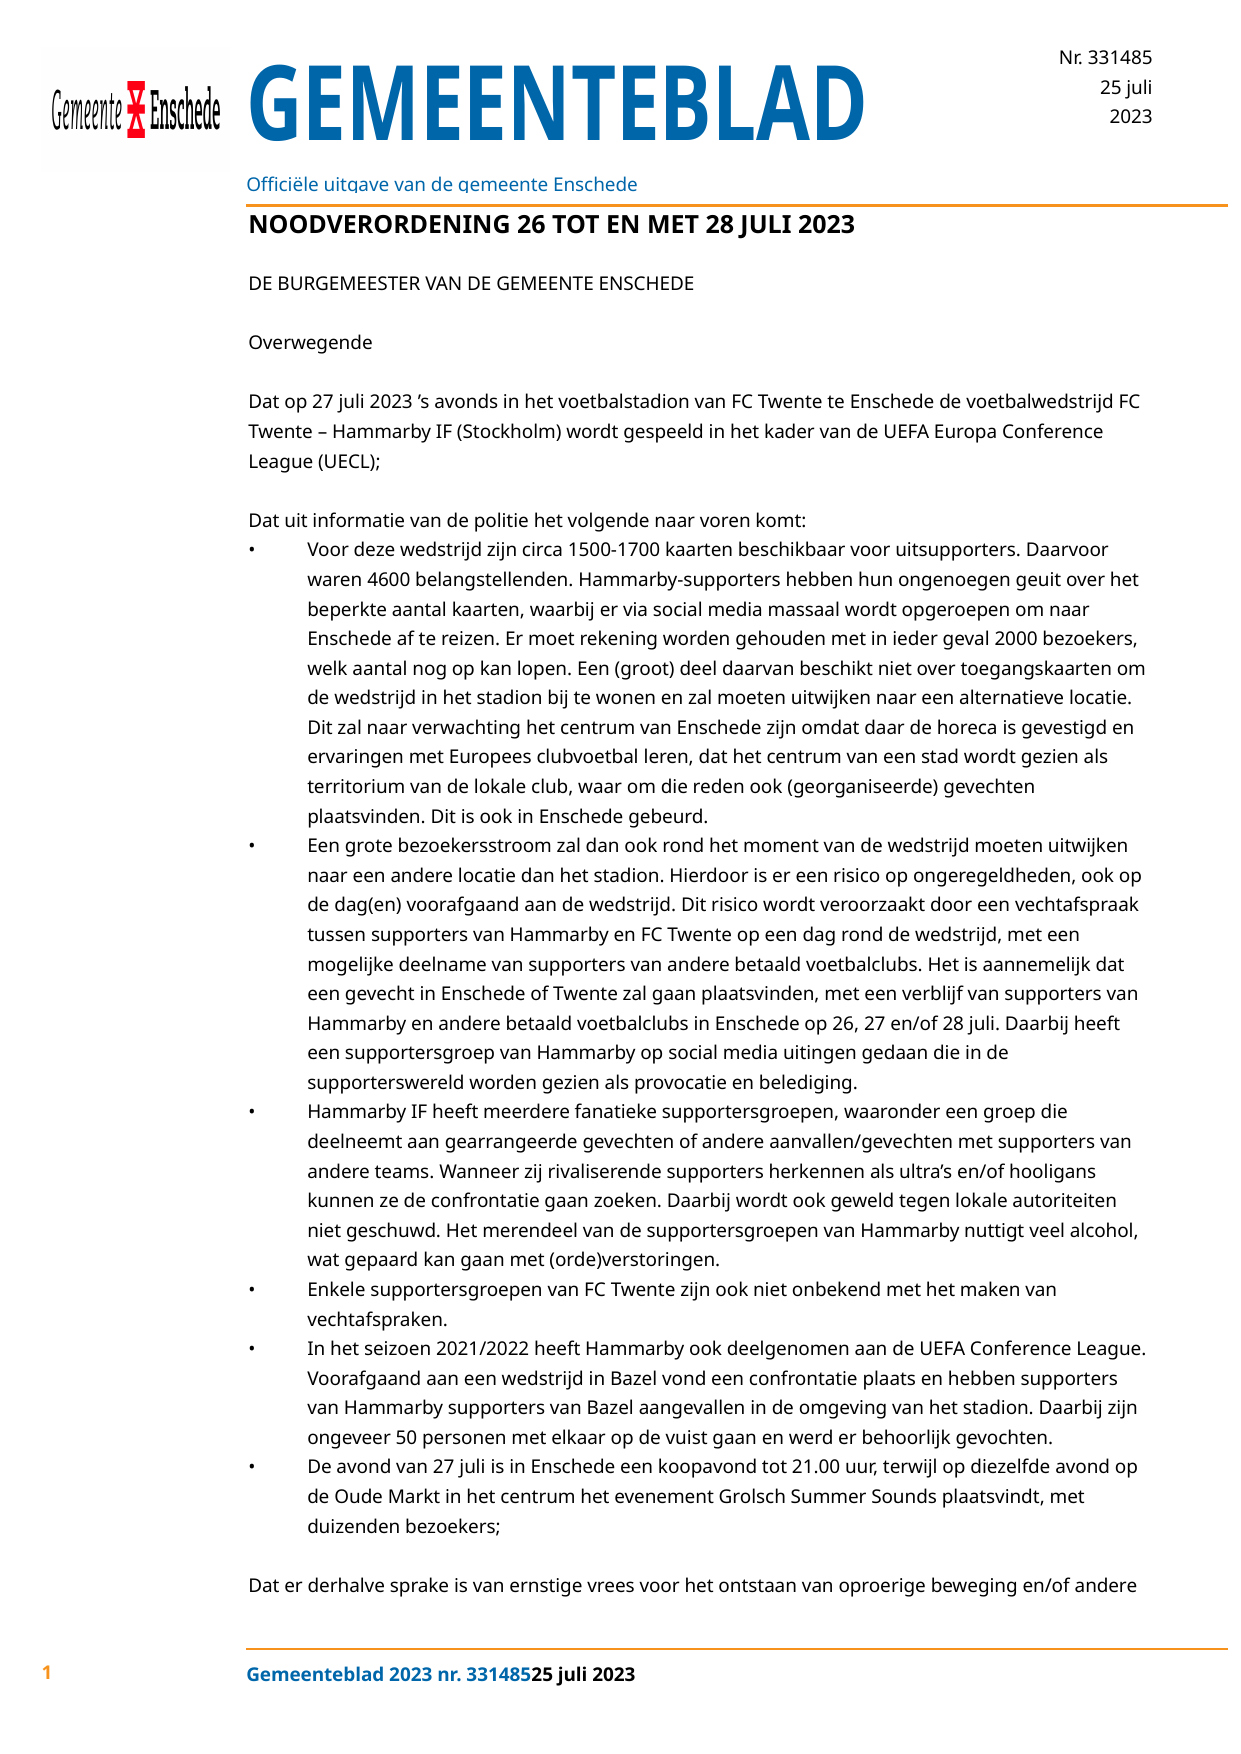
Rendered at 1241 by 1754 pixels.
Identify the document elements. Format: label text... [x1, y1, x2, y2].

list Een grote bezoekersstroom zal dan ook rond het moment van de wedstrijd moeten uitwijken naar een andere locatie dan het stadion. Hierdoor is er een risico op ongeregeldheden, ook op de dag(en) voorafgaand aan de wedstrijd. Dit risico wordt veroorzaakt door een vechtafspraak tussen supporters van Hammarby en FC Twente op een dag rond de wedstrijd, met een mogelijke deelname van supporters van andere betaald voetbalclubs. Het is aannemelijk dat een gevecht in Enschede of Twente zal gaan plaatsvinden, met een verblijf van supporters van Hammarby en andere betaald voetbalclubs in Enschede op 26, 27 en/of 28 juli. Daarbij heeft een supportersgroep van Hammarby op social media uitingen gedaan die in de supporterswereld worden gezien als provocatie en belediging. [248, 832, 1152, 1095]
text Dat er derhalve sprake is van ernstige vrees voor het ontstaan van oproerige beweging en/of andere [248, 1572, 1152, 1598]
list Enkele supportersgroepen van FC Twente zijn ook niet onbekend met het maken van vechtafspraken. [248, 1276, 1152, 1331]
picture [41, 47, 231, 172]
text Dat uit informatie van de politie het volgende naar voren komt: [248, 507, 1152, 533]
list Voor deze wedstrijd zijn circa 1500-1700 kaarten beschikbaar voor uitsupporters. Daarvoor waren 4600 belangstellenden. Hammarby-supporters hebben hun ongenoegen geuit over het beperkte aantal kaarten, waarbij er via social media massaal wordt opgeroepen om naar Enschede af te reizen. Er moet rekening worden gehouden met in ieder geval 2000 bezoekers, welk aantal nog op kan lopen. Een (groot) deel daarvan beschikt niet over toegangskaarten om de wedstrijd in het stadion bij te wonen en zal moeten uitwijken naar een alternatieve locatie. Dit zal naar verwachting het centrum van Enschede zijn omdat daar de horeca is gevestigd en ervaringen met Europees clubvoetbal leren, dat het centrum van een stad wordt gezien als territorium van de lokale club, waar om die reden ook (georganiseerde) gevechten plaatsvinden. Dit is ook in Enschede gebeurd. [248, 537, 1152, 828]
text Dat op 27 juli 2023 ’s avonds in het voetbalstadion van FC Twente te Enschede de voetbalwedstrijd FC Twente – Hammarby IF (Stockholm) wordt gespeeld in het kader van de UEFA Europa Conference League (UECL); [248, 389, 1152, 473]
text DE BURGEMEESTER VAN DE GEMEENTE ENSCHEDE [248, 270, 1152, 296]
list De avond van 27 juli is in Enschede een koopavond tot 21.00 uur, terwijl op diezelfde avond op de Oude Markt in het centrum het evenement Grolsch Summer Sounds plaatsvindt, met duizenden bezoekers; [248, 1454, 1152, 1538]
text Overwegende [248, 329, 1152, 355]
list Hammarby IF heeft meerdere fanatieke supportersgroepen, waaronder een groep die deelneemt aan gearrangeerde gevechten of andere aanvallen/gevechten met supporters van andere teams. Wanneer zij rivaliserende supporters herkennen als ultra’s en/of hooligans kunnen ze de confrontatie gaan zoeken. Daarbij wordt ook geweld tegen lokale autoriteiten niet geschuwd. Het merendeel van de supportersgroepen van Hammarby nuttigt veel alcohol, wat gepaard kan gaan met (orde)verstoringen. [248, 1099, 1152, 1272]
list In het seizoen 2021/2022 heeft Hammarby ook deelgenomen aan de UEFA Conference League. Voorafgaand aan een wedstrijd in Bazel vond een confrontatie plaats en hebben supporters van Hammarby supporters van Bazel aangevallen in de omgeving van het stadion. Daarbij zijn ongeveer 50 personen met elkaar op de vuist gaan en werd er behoorlijk gevochten. [248, 1335, 1152, 1450]
text NOODVERORDENING 26 TOT EN MET 28 JULI 2023 [248, 207, 1152, 241]
